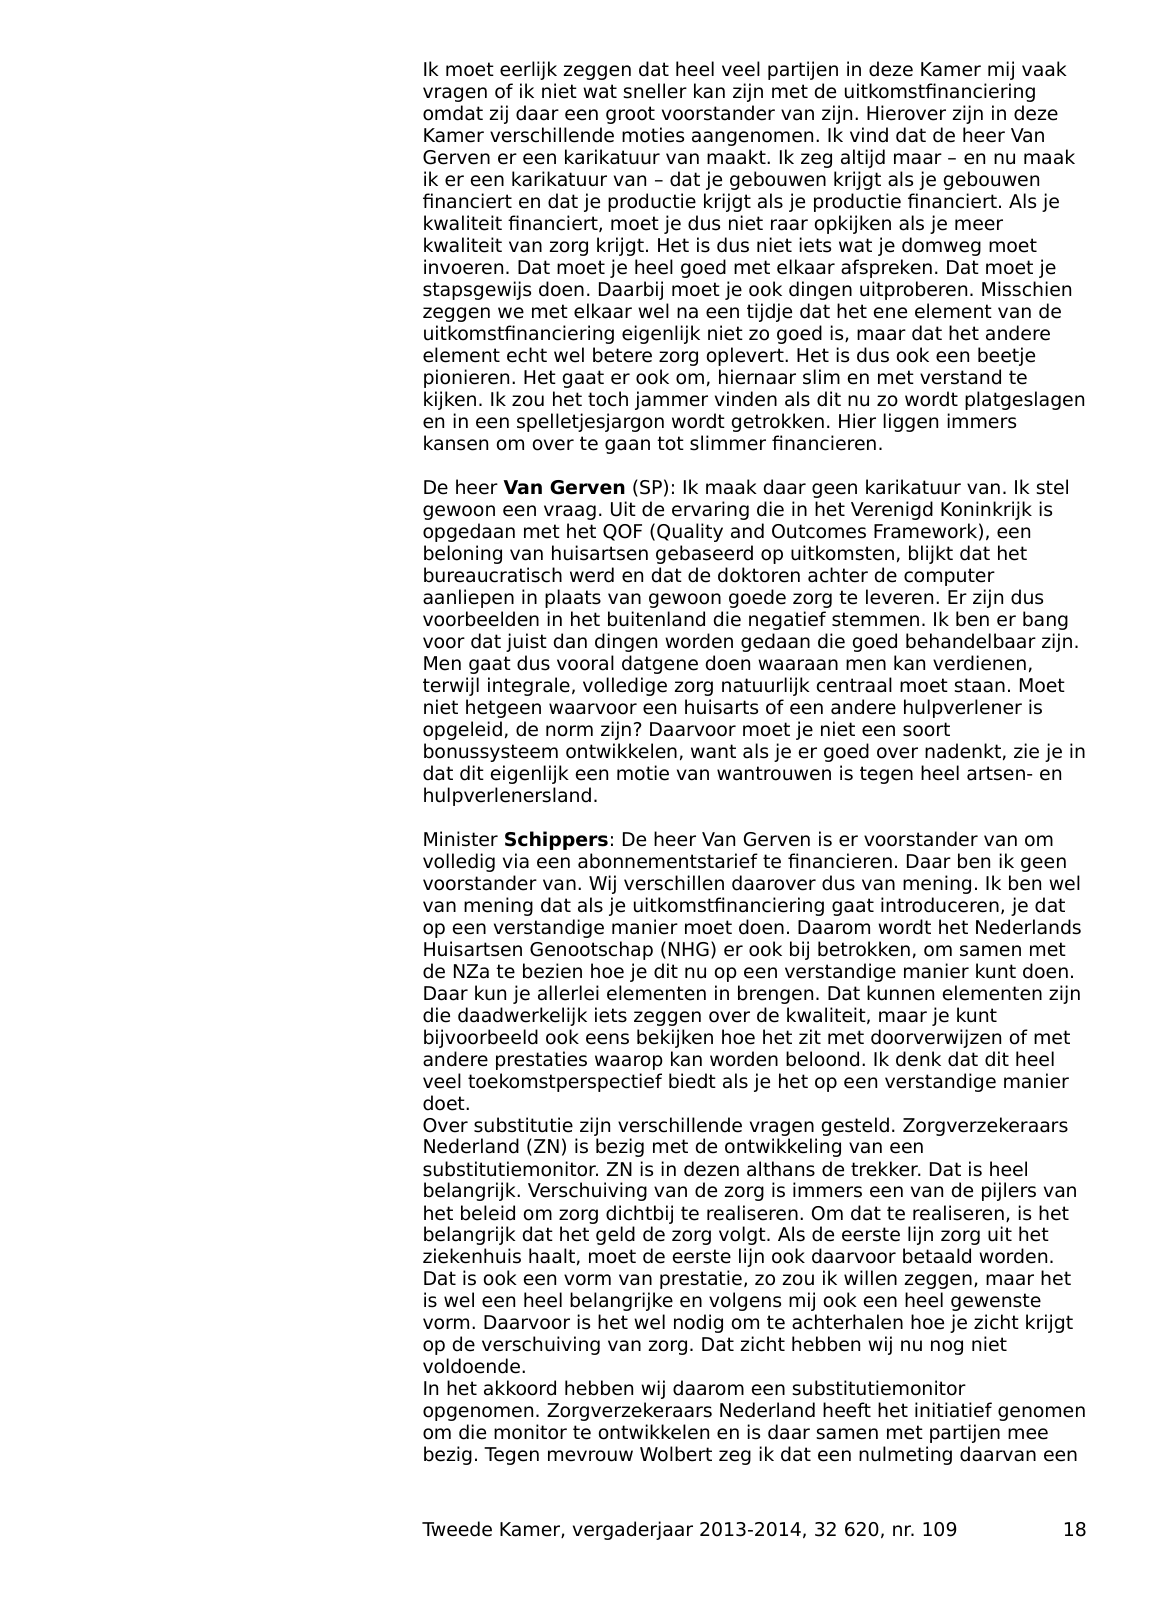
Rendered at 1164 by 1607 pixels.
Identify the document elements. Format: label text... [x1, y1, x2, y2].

text De heer Van Gerven (SP): Ik maak daar geen karikatuur van. Ik stel gewoon een vraag. Uit de ervaring die in het Verenigd Koninkrijk is opgedaan met het QOF (Quality and Outcomes Framework), een beloning van huisartsen gebaseerd op uitkomsten, blijkt dat het bureaucratisch werd en dat de doktoren achter de computer aanliepen in plaats van gewoon goede zorg te leveren. Er zijn dus voorbeelden in het buitenland die negatief stemmen. Ik ben er bang voor dat juist dan dingen worden gedaan die goed behandelbaar zijn. Men gaat dus vooral datgene doen waaraan men kan verdienen, terwijl integrale, volledige zorg natuurlijk centraal moet staan. Moet niet hetgeen waarvoor een huisarts of een andere hulpverlener is opgeleid, de norm zijn? Daarvoor moet je niet een soort bonussysteem ontwikkelen, want als je er goed over nadenkt, zie je in dat dit eigenlijk een motie van wantrouwen is tegen heel artsen- en hulpverlenersland. [422, 477, 1087, 807]
text Over substitutie zijn verschillende vragen gesteld. Zorgverzekeraars Nederland (ZN) is bezig met de ontwikkeling van een substitutiemonitor. ZN is in dezen althans de trekker. Dat is heel belangrijk. Verschuiving van de zorg is immers een van de pijlers van het beleid om zorg dichtbij te realiseren. Om dat te realiseren, is het belangrijk dat het geld de zorg volgt. Als de eerste lijn zorg uit het ziekenhuis haalt, moet de eerste lijn ook daarvoor betaald worden. Dat is ook een vorm van prestatie, zo zou ik willen zeggen, maar het is wel een heel belangrijke en volgens mij ook een heel gewenste vorm. Daarvoor is het wel nodig om te achterhalen hoe je zicht krijgt op de verschuiving van zorg. Dat zicht hebben wij nu nog niet voldoende. [422, 1114, 1087, 1378]
text In het akkoord hebben wij daarom een substitutiemonitor opgenomen. Zorgverzekeraars Nederland heeft het initiatief genomen om die monitor te ontwikkelen en is daar samen met partijen mee bezig. Tegen mevrouw Wolbert zeg ik dat een nulmeting daarvan een [422, 1378, 1087, 1466]
text Ik moet eerlijk zeggen dat heel veel partijen in deze Kamer mij vaak vragen of ik niet wat sneller kan zijn met de uitkomstfinanciering omdat zij daar een groot voorstander van zijn. Hierover zijn in deze Kamer verschillende moties aangenomen. Ik vind dat de heer Van Gerven er een karikatuur van maakt. Ik zeg altijd maar – en nu maak ik er een karikatuur van – dat je gebouwen krijgt als je gebouwen financiert en dat je productie krijgt als je productie financiert. Als je kwaliteit financiert, moet je dus niet raar opkijken als je meer kwaliteit van zorg krijgt. Het is dus niet iets wat je domweg moet invoeren. Dat moet je heel goed met elkaar afspreken. Dat moet je stapsgewijs doen. Daarbij moet je ook dingen uitproberen. Misschien zeggen we met elkaar wel na een tijdje dat het ene element van de uitkomstfinanciering eigenlijk niet zo goed is, maar dat het andere element echt wel betere zorg oplevert. Het is dus ook een beetje pionieren. Het gaat er ook om, hiernaar slim en met verstand te kijken. Ik zou het toch jammer vinden als dit nu zo wordt platgeslagen en in een spelletjesjargon wordt getrokken. Hier liggen immers kansen om over te gaan tot slimmer financieren. [422, 59, 1087, 455]
text Minister Schippers: De heer Van Gerven is er voorstander van om volledig via een abonnementstarief te financieren. Daar ben ik geen voorstander van. Wij verschillen daarover dus van mening. Ik ben wel van mening dat als je uitkomstfinanciering gaat introduceren, je dat op een verstandige manier moet doen. Daarom wordt het Nederlands Huisartsen Genootschap (NHG) er ook bij betrokken, om samen met de NZa te bezien hoe je dit nu op een verstandige manier kunt doen. Daar kun je allerlei elementen in brengen. Dat kunnen elementen zijn die daadwerkelijk iets zeggen over de kwaliteit, maar je kunt bijvoorbeeld ook eens bekijken hoe het zit met doorverwijzen of met andere prestaties waarop kan worden beloond. Ik denk dat dit heel veel toekomstperspectief biedt als je het op een verstandige manier doet. [422, 829, 1087, 1114]
